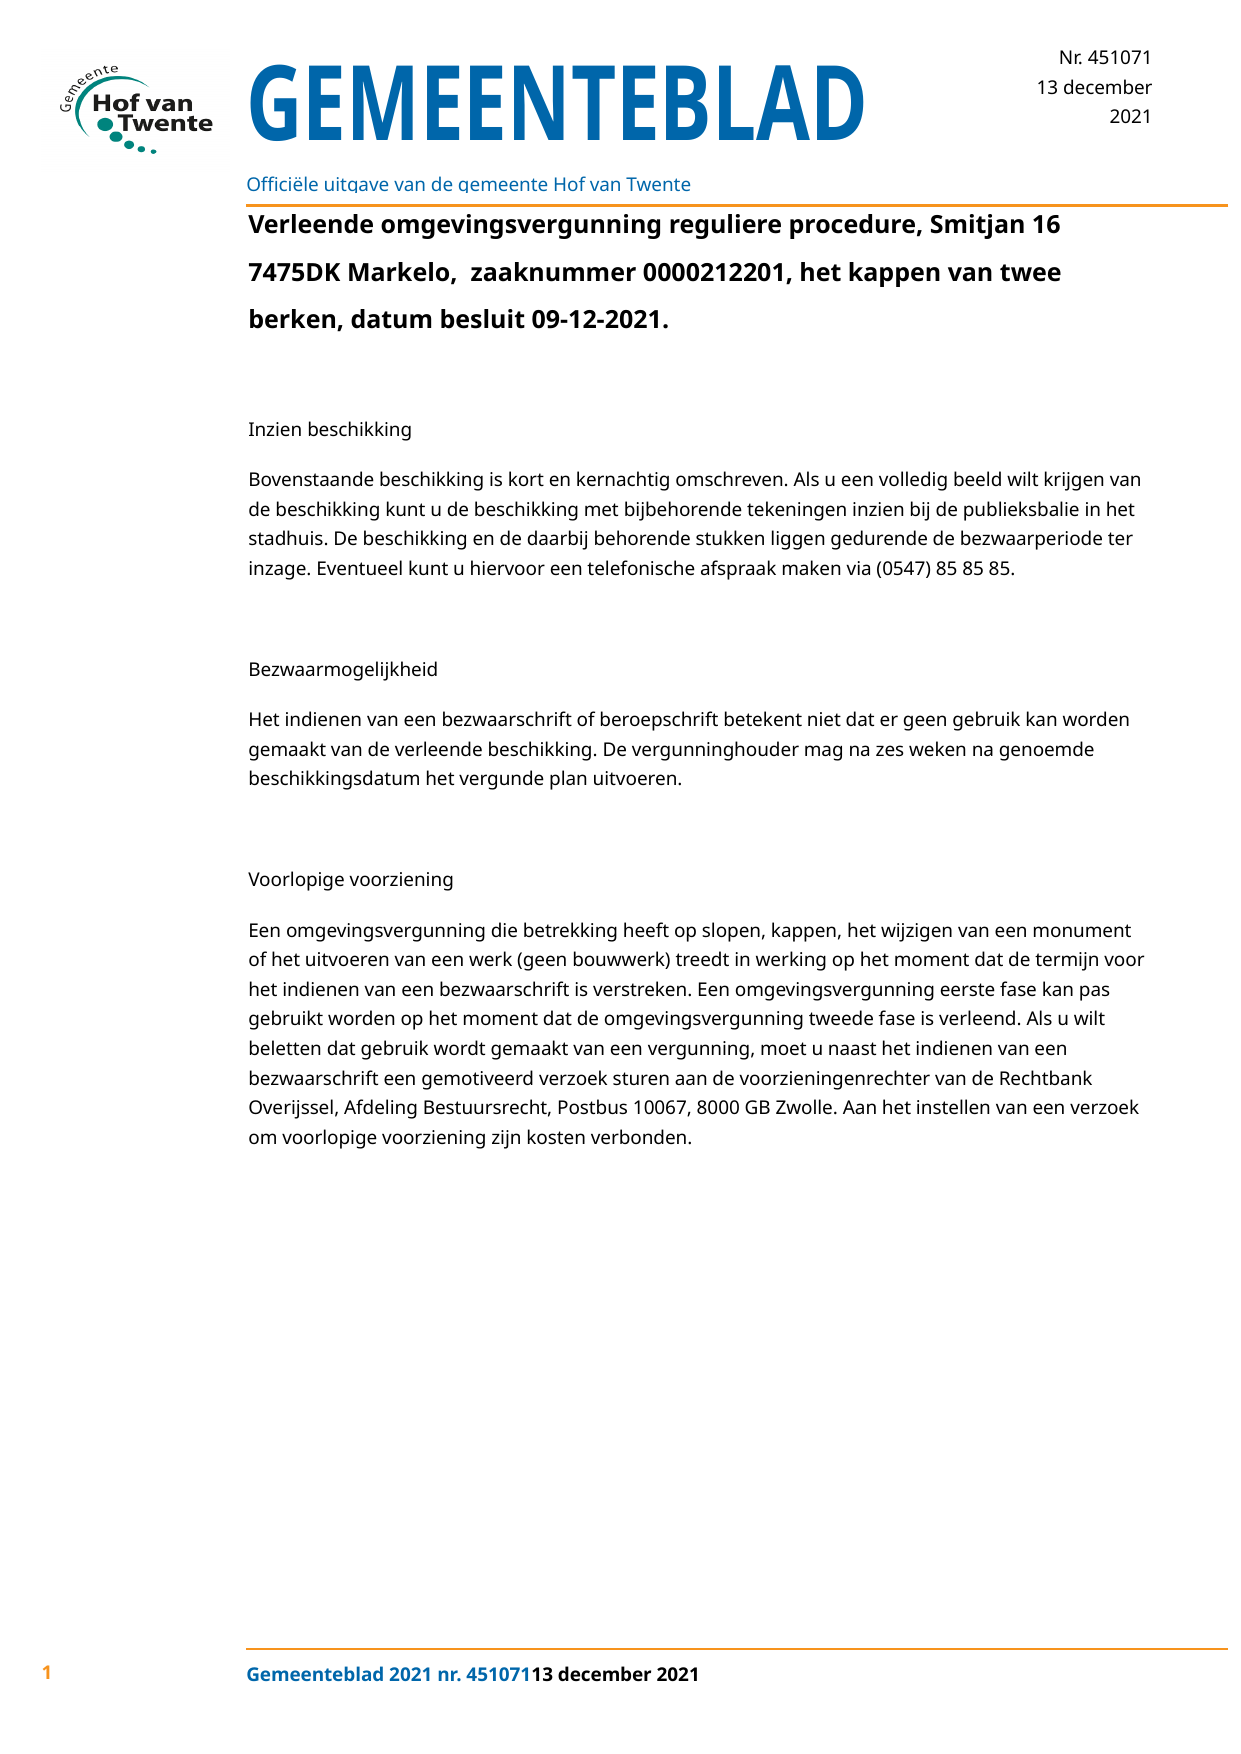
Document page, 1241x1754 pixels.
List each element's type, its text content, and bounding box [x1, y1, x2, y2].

text Het indienen van een bezwaarschrift of beroepschrift betekent niet dat er geen gebruik kan worden gemaakt van de verleende beschikking. De vergunninghouder mag na zes weken na genoemde beschikkingsdatum het vergunde plan uitvoeren. [248, 706, 1152, 791]
text Voorlopige voorziening [248, 866, 1152, 892]
text Verleende omgevingsvergunning reguliere procedure, Smitjan 16 7475DK Markelo, zaaknummer 0000212201, het kappen van twee berken, datum besluit 09-12-2021. [248, 207, 1152, 336]
text Een omgevingsvergunning die betrekking heeft op slopen, kappen, het wijzigen van een monument of het uitvoeren van een werk (geen bouwwerk) treedt in werking op het moment dat de termijn voor het indienen van een bezwaarschrift is verstreken. Een omgevingsvergunning eerste fase kan pas gebruikt worden op het moment dat de omgevingsvergunning tweede fase is verleend. Als u wilt beletten dat gebruik wordt gemaakt van een vergunning, moet u naast het indienen van een bezwaarschrift een gemotiveerd verzoek sturen aan de voorzieningenrechter van de Rechtbank Overijssel, Afdeling Bestuursrecht, Postbus 10067, 8000 GB Zwolle. Aan het instellen van een verzoek om voorlopige voorziening zijn kosten verbonden. [248, 917, 1152, 1149]
picture [41, 47, 231, 172]
text Bezwaarmogelijkheid [248, 656, 1152, 682]
text Inzien beschikking [248, 416, 1152, 442]
text Bovenstaande beschikking is kort en kernachtig omschreven. Als u een volledig beeld wilt krijgen van de beschikking kunt u de beschikking met bijbehorende tekeningen inzien bij de publieksbalie in het stadhuis. De beschikking en de daarbij behorende stukken liggen gedurende de bezwaarperiode ter inzage. Eventueel kunt u hiervoor een telefonische afspraak maken via (0547) 85 85 85. [248, 466, 1152, 581]
